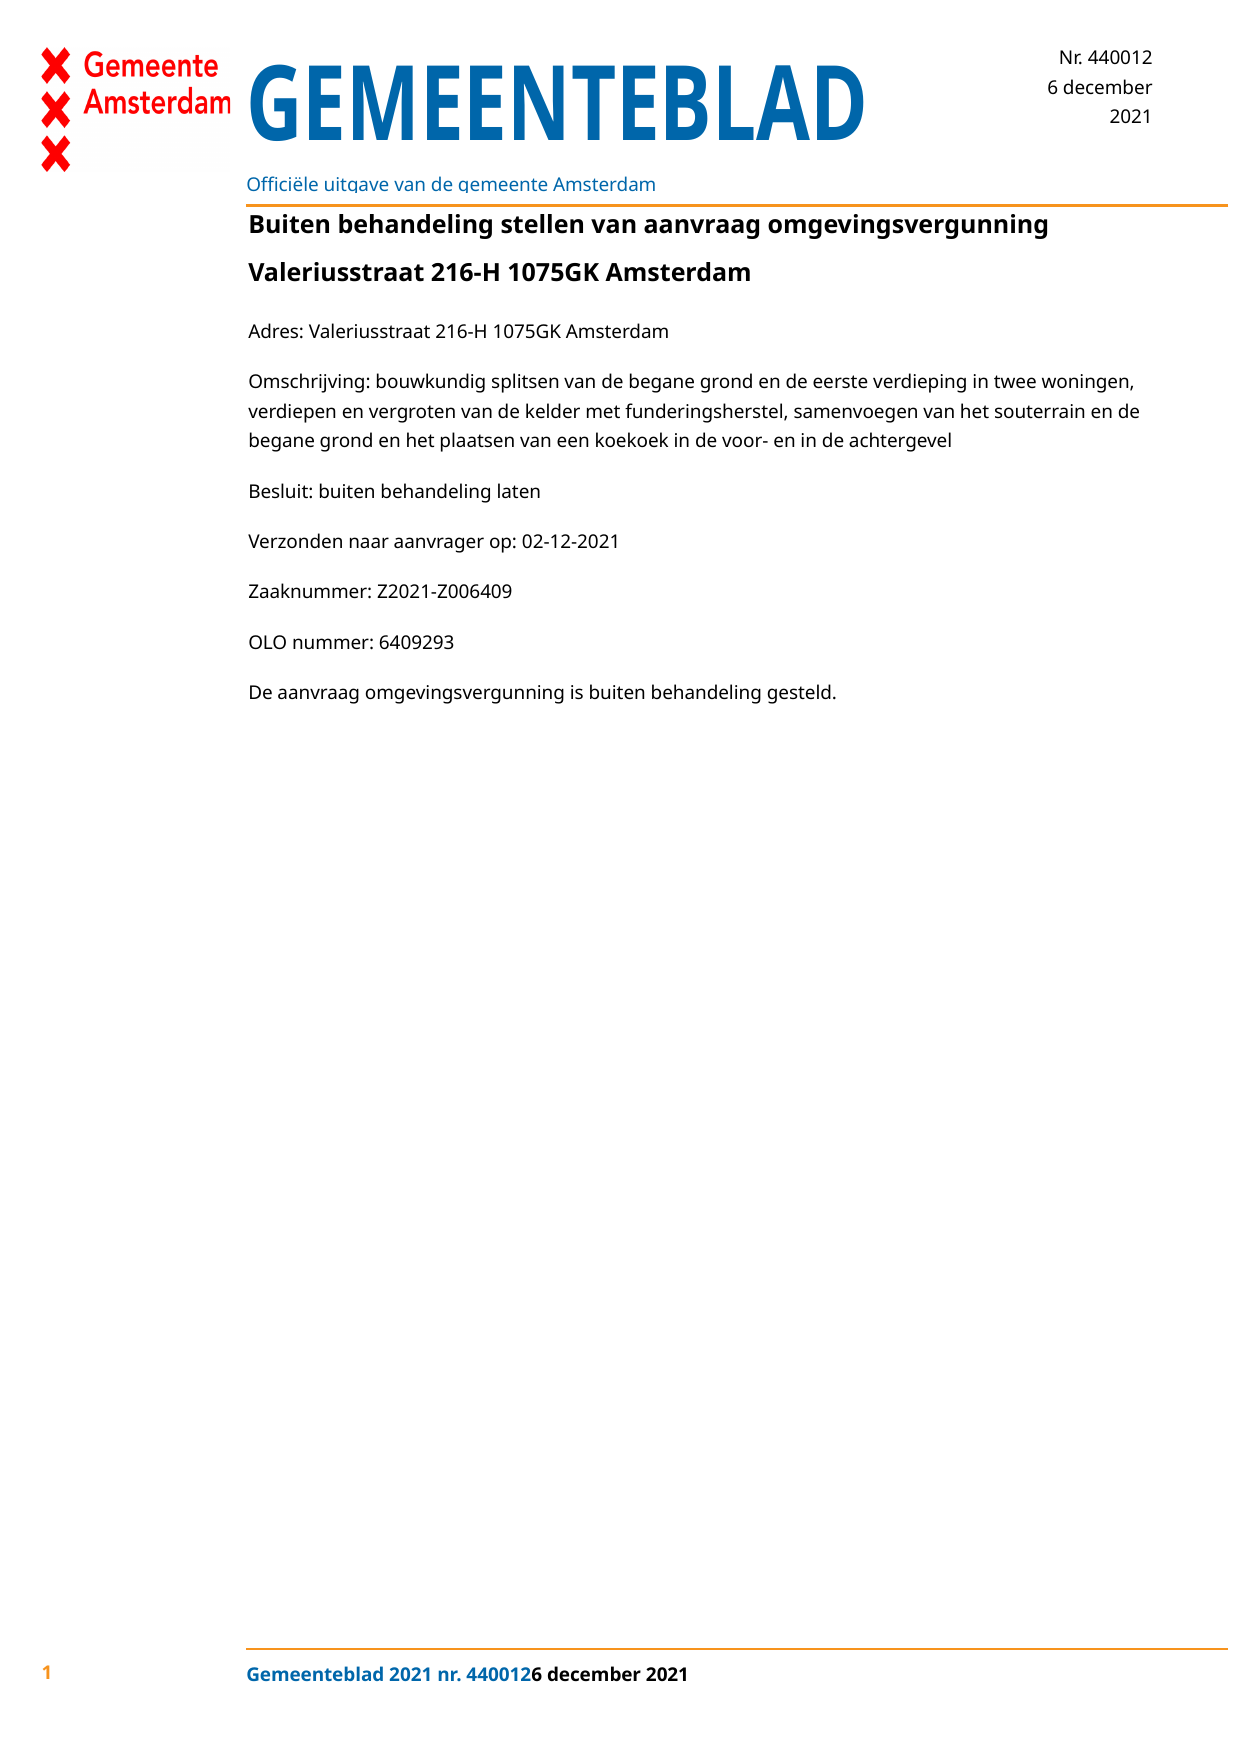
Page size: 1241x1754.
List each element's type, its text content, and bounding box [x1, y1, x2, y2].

text De aanvraag omgevingsvergunning is buiten behandeling gesteld. [248, 679, 1152, 705]
picture [41, 47, 231, 172]
text Verzonden naar aanvrager op: 02-12-2021 [248, 528, 1152, 554]
text Adres: Valeriusstraat 216-H 1075GK Amsterdam [248, 318, 1152, 344]
text Buiten behandeling stellen van aanvraag omgevingsvergunning Valeriusstraat 216-H 1075GK Amsterdam [248, 207, 1152, 288]
text Omschrijving: bouwkundig splitsen van de begane grond en de eerste verdieping in twee woningen, verdiepen en vergroten van de kelder met funderingsherstel, samenvoegen van het souterrain en de begane grond en het plaatsen van een koekoek in de voor- en in de achtergevel [248, 368, 1152, 453]
text Zaaknummer: Z2021-Z006409 [248, 579, 1152, 604]
text OLO nummer: 6409293 [248, 629, 1152, 655]
text Besluit: buiten behandeling laten [248, 478, 1152, 504]
